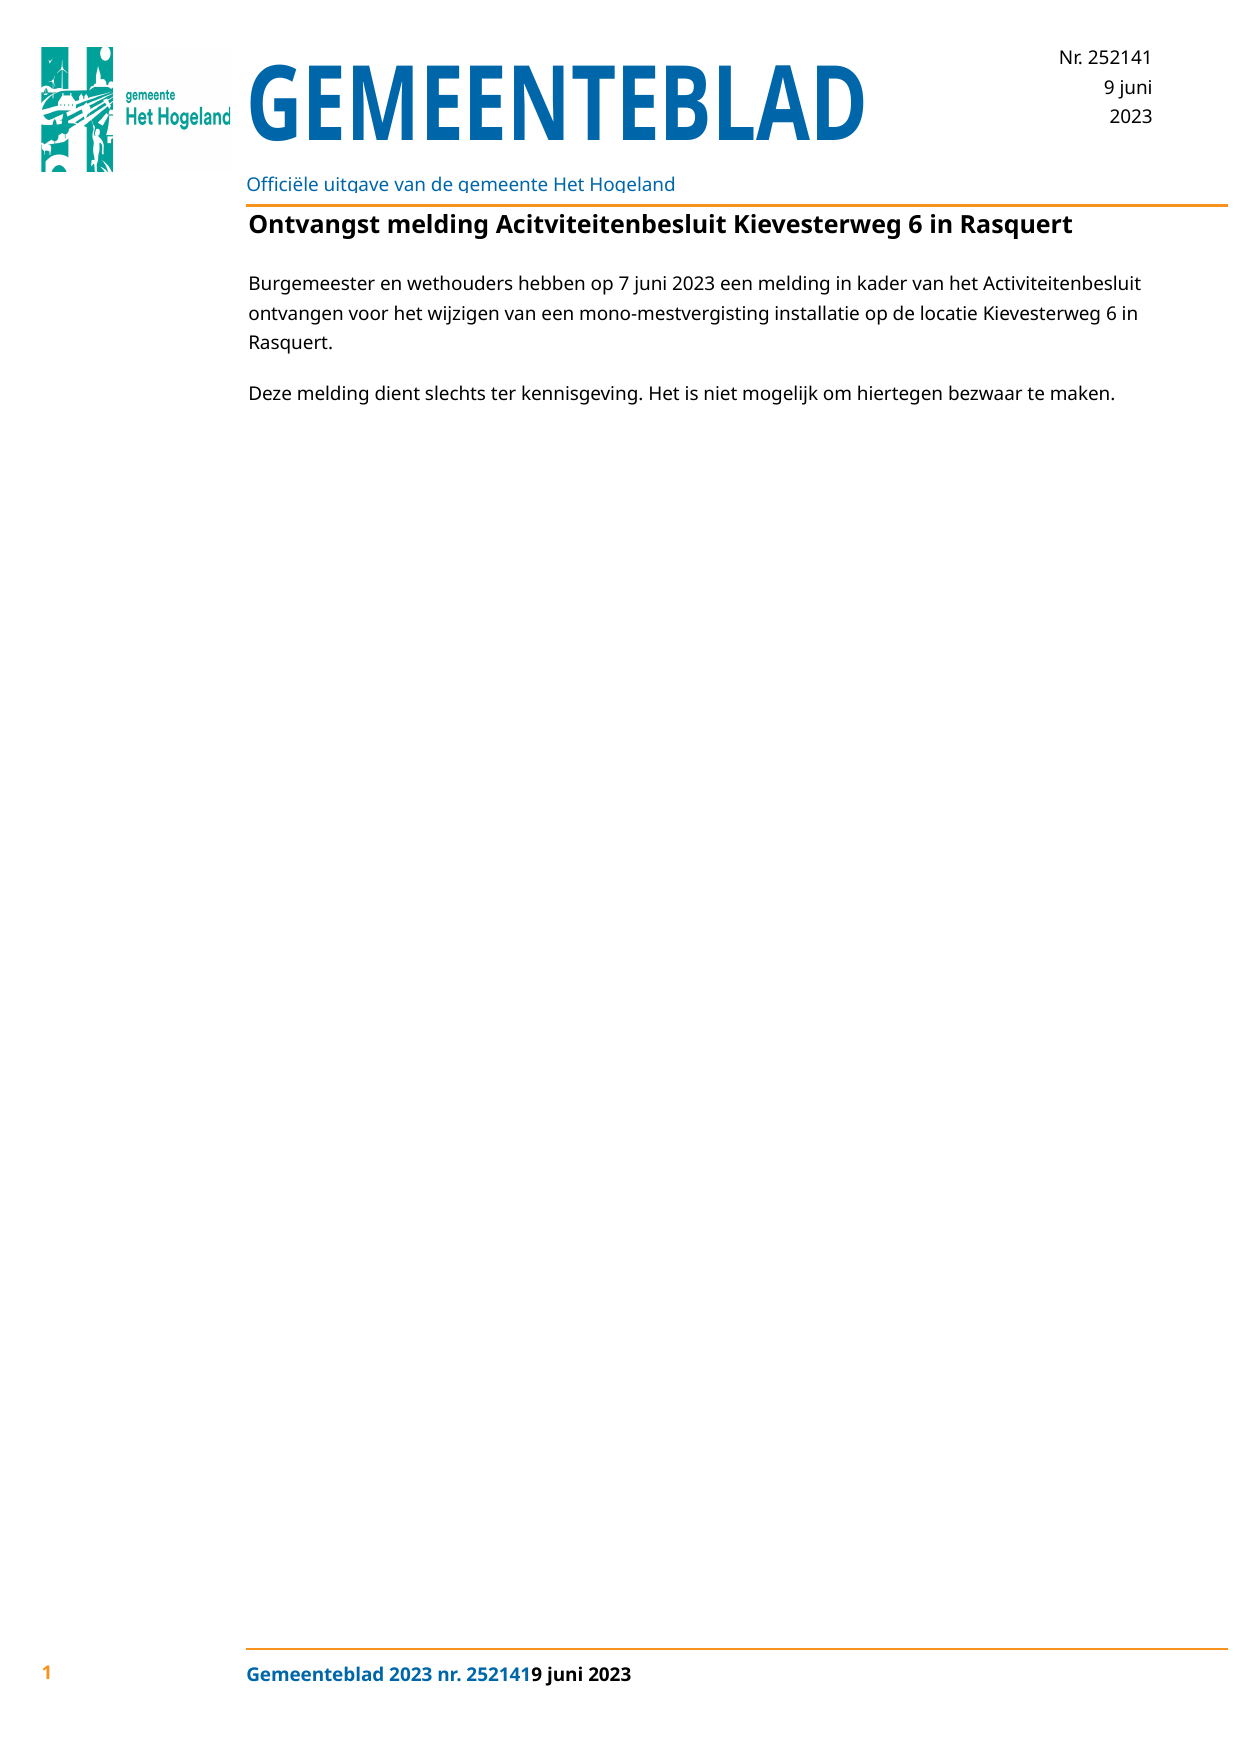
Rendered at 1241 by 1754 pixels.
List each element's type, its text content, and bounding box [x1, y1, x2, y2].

picture [41, 47, 231, 172]
text Ontvangst melding Acitviteitenbesluit Kievesterweg 6 in Rasquert [248, 207, 1152, 241]
text Deze melding dient slechts ter kennisgeving. Het is niet mogelijk om hiertegen bezwaar te maken. [248, 380, 1152, 406]
text Burgemeester en wethouders hebben op 7 juni 2023 een melding in kader van het Activiteitenbesluit ontvangen voor het wijzigen van een mono-mestvergisting installatie op de locatie Kievesterweg 6 in Rasquert. [248, 270, 1152, 355]
